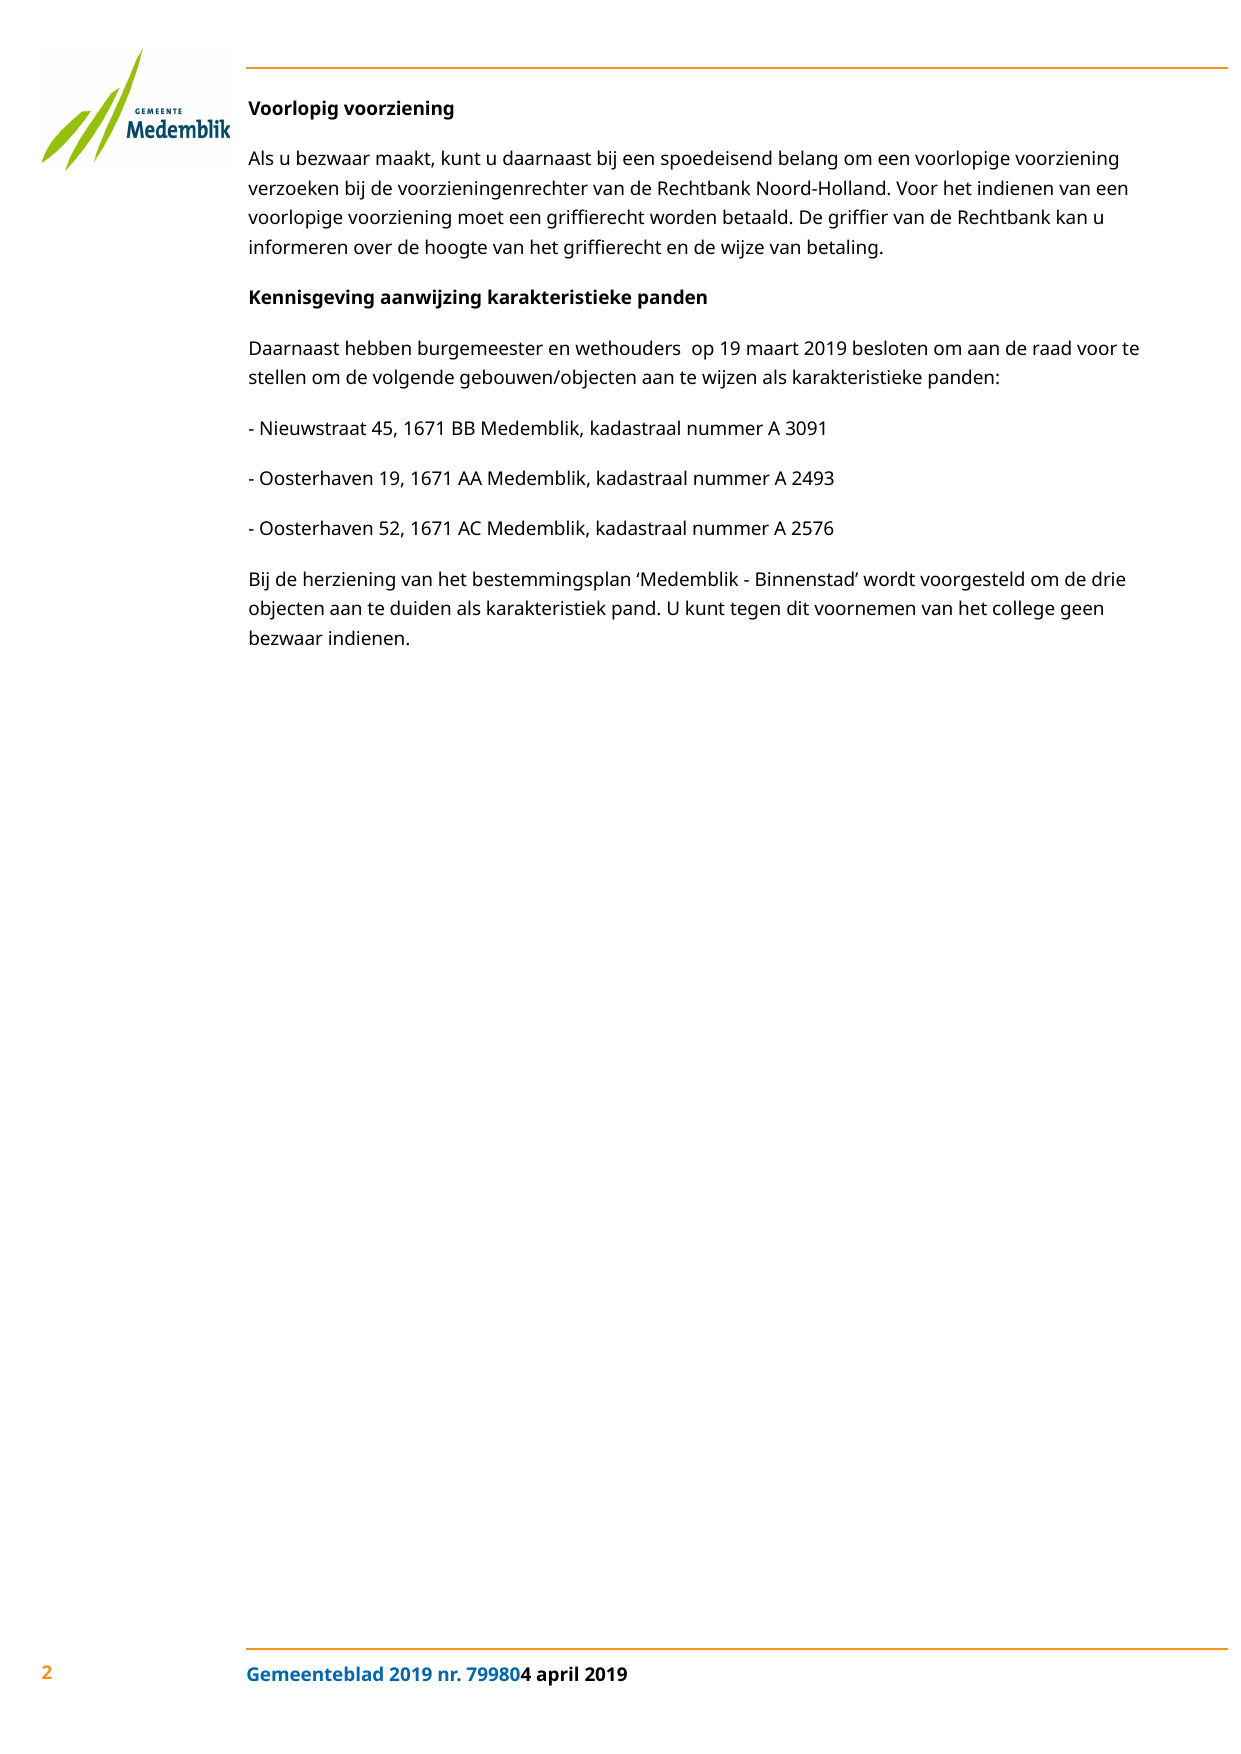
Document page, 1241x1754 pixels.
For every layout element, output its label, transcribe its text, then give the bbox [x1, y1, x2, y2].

text Als u bezwaar maakt, kunt u daarnaast bij een spoedeisend belang om een voorlopige voorziening verzoeken bij de voorzieningenrechter van de Rechtbank Noord-Holland. Voor het indienen van een voorlopige voorziening moet een griffierecht worden betaald. De griffier van de Rechtbank kan u informeren over de hoogte van het griffierecht en de wijze van betaling. [248, 145, 1152, 260]
text - Oosterhaven 52, 1671 AC Medemblik, kadastraal nummer A 2576 [248, 516, 1152, 541]
picture [41, 47, 231, 172]
text Kennisgeving aanwijzing karakteristieke panden [248, 284, 1152, 310]
text Voorlopig voorziening [248, 95, 1152, 121]
text Bij de herziening van het bestemmingsplan ‘Medemblik - Binnenstad’ wordt voorgesteld om de drie objecten aan te duiden als karakteristiek pand. U kunt tegen dit voornemen van het college geen bezwaar indienen. [248, 566, 1152, 651]
text Daarnaast hebben burgemeester en wethouders op 19 maart 2019 besloten om aan de raad voor te stellen om de volgende gebouwen/objecten aan te wijzen als karakteristieke panden: [248, 335, 1152, 390]
text - Nieuwstraat 45, 1671 BB Medemblik, kadastraal nummer A 3091 [248, 415, 1152, 441]
text - Oosterhaven 19, 1671 AA Medemblik, kadastraal nummer A 2493 [248, 465, 1152, 491]
